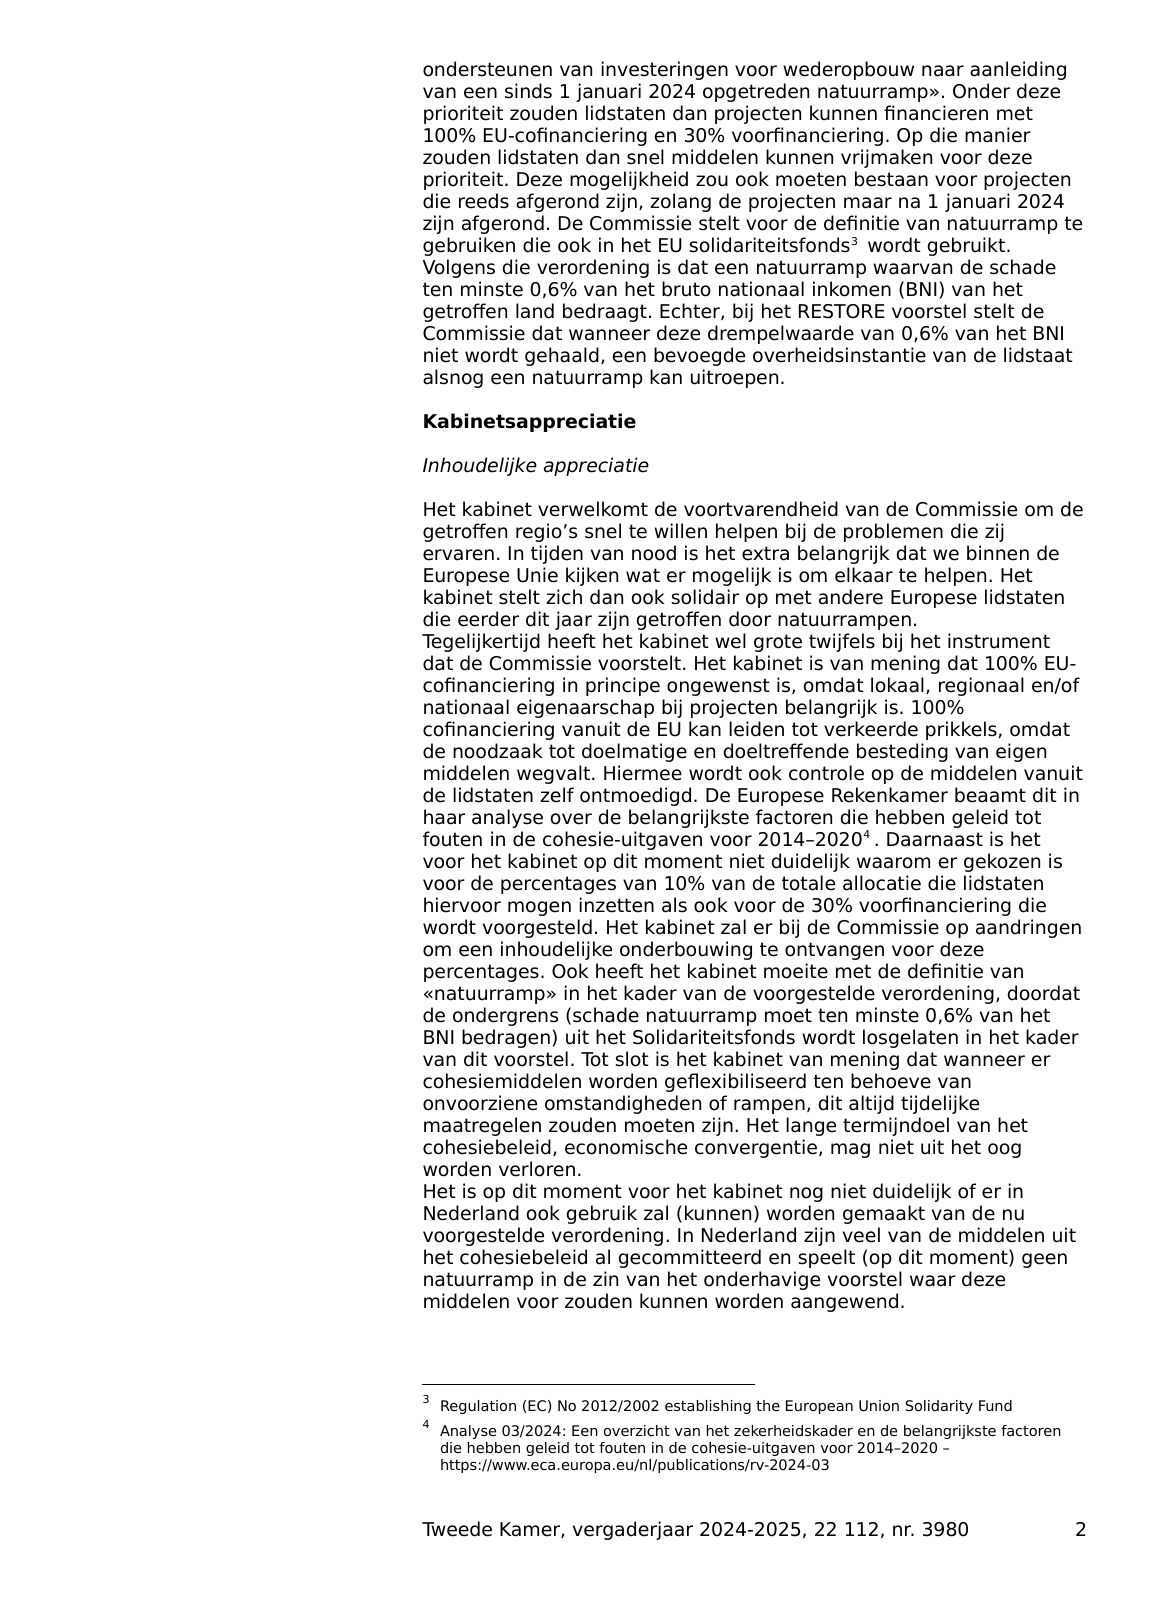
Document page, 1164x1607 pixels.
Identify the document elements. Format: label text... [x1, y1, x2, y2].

text ondersteunen van investeringen voor wederopbouw naar aanleiding van een sinds 1 januari 2024 opgetreden natuurramp». Onder deze prioriteit zouden lidstaten dan projecten kunnen financieren met 100% EU-cofinanciering en 30% voorfinanciering. Op die manier zouden lidstaten dan snel middelen kunnen vrijmaken voor deze prioriteit. Deze mogelijkheid zou ook moeten bestaan voor projecten die reeds afgerond zijn, zolang de projecten maar na 1 januari 2024 zijn afgerond. De Commissie stelt voor de definitie van natuurramp te gebruiken die ook in het EU solidariteitsfonds wordt gebruikt. Volgens die verordening is dat een natuurramp waarvan de schade ten minste 0,6% van het bruto nationaal inkomen (BNI) van het getroffen land bedraagt. Echter, bij het RESTORE voorstel stelt de Commissie dat wanneer deze drempelwaarde van 0,6% van het BNI niet wordt gehaald, een bevoegde overheidsinstantie van de lidstaat alsnog een natuurramp kan uitroepen. [422, 59, 1087, 389]
text Regulation (EC) No 2012/2002 establishing the European Union Solidarity Fund [422, 1393, 1087, 1416]
text Het kabinet verwelkomt de voortvarendheid van de Commissie om de getroffen regio’s snel te willen helpen bij de problemen die zij ervaren. In tijden van nood is het extra belangrijk dat we binnen de Europese Unie kijken wat er mogelijk is om elkaar te helpen. Het kabinet stelt zich dan ook solidair op met andere Europese lidstaten die eerder dit jaar zijn getroffen door natuurrampen. [422, 499, 1087, 631]
text Het is op dit moment voor het kabinet nog niet duidelijk of er in Nederland ook gebruik zal (kunnen) worden gemaakt van de nu voorgestelde verordening. In Nederland zijn veel van de middelen uit het cohesiebeleid al gecommitteerd en speelt (op dit moment) geen natuurramp in de zin van het onderhavige voorstel waar deze middelen voor zouden kunnen worden aangewend. [422, 1181, 1087, 1312]
text Tegelijkertijd heeft het kabinet wel grote twijfels bij het instrument dat de Commissie voorstelt. Het kabinet is van mening dat 100% EU-cofinanciering in principe ongewenst is, omdat lokaal, regionaal en/of nationaal eigenaarschap bij projecten belangrijk is. 100% cofinanciering vanuit de EU kan leiden tot verkeerde prikkels, omdat de noodzaak tot doelmatige en doeltreffende besteding van eigen middelen wegvalt. Hiermee wordt ook controle op de middelen vanuit de lidstaten zelf ontmoedigd. De Europese Rekenkamer beaamt dit in haar analyse over de belangrijkste factoren die hebben geleid tot fouten in de cohesie-uitgaven voor 2014–2020. Daarnaast is het voor het kabinet op dit moment niet duidelijk waarom er gekozen is voor de percentages van 10% van de totale allocatie die lidstaten hiervoor mogen inzetten als ook voor de 30% voorfinanciering die wordt voorgesteld. Het kabinet zal er bij de Commissie op aandringen om een inhoudelijke onderbouwing te ontvangen voor deze percentages. Ook heeft het kabinet moeite met de definitie van «natuurramp» in het kader van de voorgestelde verordening, doordat de ondergrens (schade natuurramp moet ten minste 0,6% van het BNI bedragen) uit het Solidariteitsfonds wordt losgelaten in het kader van dit voorstel. Tot slot is het kabinet van mening dat wanneer er cohesiemiddelen worden geflexibiliseerd ten behoeve van onvoorziene omstandigheden of rampen, dit altijd tijdelijke maatregelen zouden moeten zijn. Het lange termijndoel van het cohesiebeleid, economische convergentie, mag niet uit het oog worden verloren. [422, 631, 1087, 1181]
text Analyse 03/2024: Een overzicht van het zekerheidskader en de belangrijkste factoren die hebben geleid tot fouten in de cohesie-uitgaven voor 2014–2020 – https://www.eca.europa.eu/nl/publications/rv-2024-03 [422, 1418, 1087, 1474]
subtitle Kabinetsappreciatie [422, 411, 1087, 433]
subtitle Inhoudelijke appreciatie [422, 455, 1087, 477]
